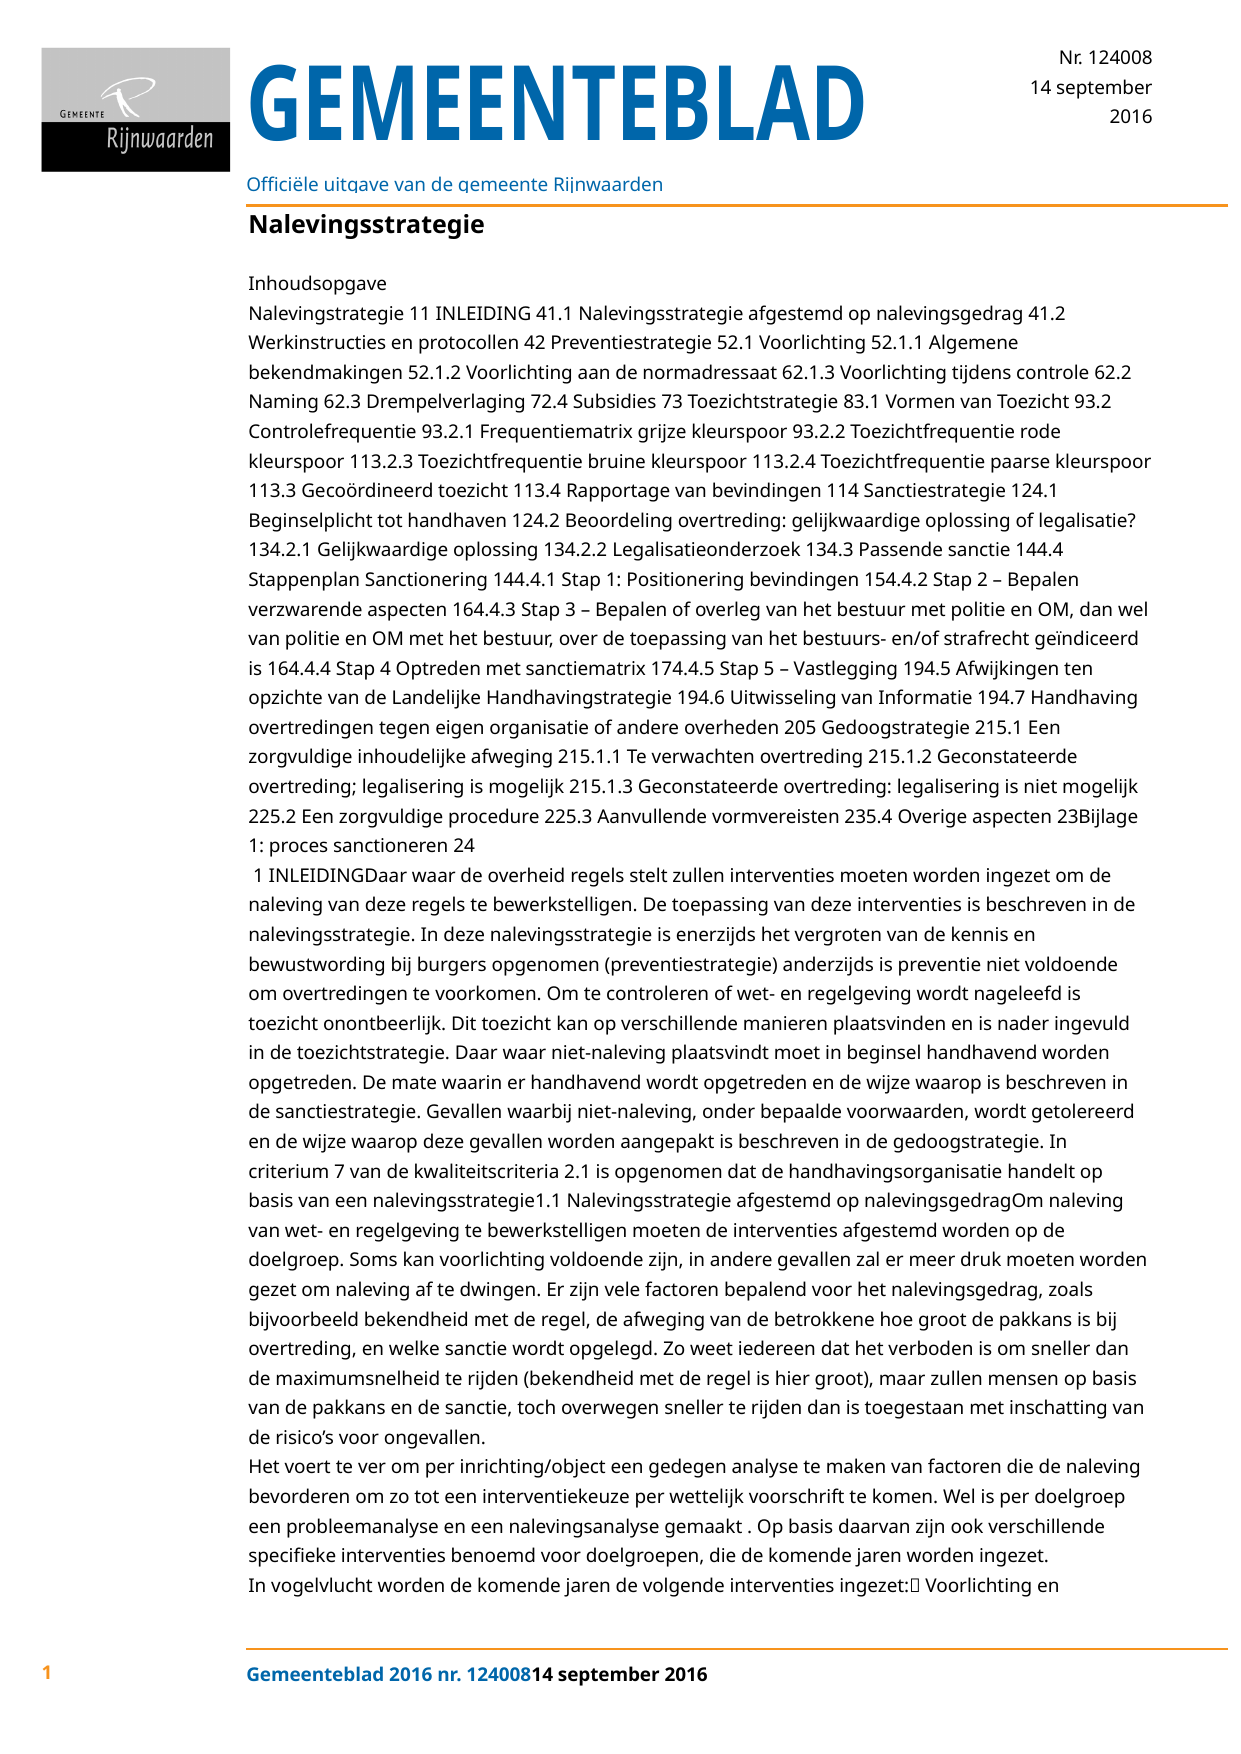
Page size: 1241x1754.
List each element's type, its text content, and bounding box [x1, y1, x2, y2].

picture [41, 47, 231, 172]
text Nalevingstrategie 11 INLEIDING 41.1 Nalevingsstrategie afgestemd op nalevingsgedrag 41.2 Werkinstructies en protocollen 42 Preventiestrategie 52.1 Voorlichting 52.1.1 Algemene bekendmakingen 52.1.2 Voorlichting aan de normadressaat 62.1.3 Voorlichting tijdens controle 62.2 Naming 62.3 Drempelverlaging 72.4 Subsidies 73 Toezichtstrategie 83.1 Vormen van Toezicht 93.2 Controlefrequentie 93.2.1 Frequentiematrix grijze kleurspoor 93.2.2 Toezichtfrequentie rode kleurspoor 113.2.3 Toezichtfrequentie bruine kleurspoor 113.2.4 Toezichtfrequentie paarse kleurspoor 113.3 Gecoördineerd toezicht 113.4 Rapportage van bevindingen 114 Sanctiestrategie 124.1 Beginselplicht tot handhaven 124.2 Beoordeling overtreding: gelijkwaardige oplossing of legalisatie? 134.2.1 Gelijkwaardige oplossing 134.2.2 Legalisatieonderzoek 134.3 Passende sanctie 144.4 Stappenplan Sanctionering 144.4.1 Stap 1: Positionering bevindingen 154.4.2 Stap 2 – Bepalen verzwarende aspecten 164.4.3 Stap 3 – Bepalen of overleg van het bestuur met politie en OM, dan wel van politie en OM met het bestuur, over de toepassing van het bestuurs- en/of strafrecht geïndiceerd is 164.4.4 Stap 4 Optreden met sanctiematrix 174.4.5 Stap 5 – Vastlegging 194.5 Afwijkingen ten opzichte van de Landelijke Handhavingstrategie 194.6 Uitwisseling van Informatie 194.7 Handhaving overtredingen tegen eigen organisatie of andere overheden 205 Gedoogstrategie 215.1 Een zorgvuldige inhoudelijke afweging 215.1.1 Te verwachten overtreding 215.1.2 Geconstateerde overtreding; legalisering is mogelijk 215.1.3 Geconstateerde overtreding: legalisering is niet mogelijk 225.2 Een zorgvuldige procedure 225.3 Aanvullende vormvereisten 235.4 Overige aspecten 23Bijlage 1: proces sanctioneren 24 [248, 300, 1152, 858]
text 1 INLEIDINGDaar waar de overheid regels stelt zullen interventies moeten worden ingezet om de naleving van deze regels te bewerkstelligen. De toepassing van deze interventies is beschreven in de nalevingsstrategie. In deze nalevingsstrategie is enerzijds het vergroten van de kennis en bewustwording bij burgers opgenomen (preventiestrategie) anderzijds is preventie niet voldoende om overtredingen te voorkomen. Om te controleren of wet- en regelgeving wordt nageleefd is toezicht onontbeerlijk. Dit toezicht kan op verschillende manieren plaatsvinden en is nader ingevuld in de toezichtstrategie. Daar waar niet-naleving plaatsvindt moet in beginsel handhavend worden opgetreden. De mate waarin er handhavend wordt opgetreden en de wijze waarop is beschreven in de sanctiestrategie. Gevallen waarbij niet-naleving, onder bepaalde voorwaarden, wordt getolereerd en de wijze waarop deze gevallen worden aangepakt is beschreven in de gedoogstrategie. In criterium 7 van de kwaliteitscriteria 2.1 is opgenomen dat de handhavingsorganisatie handelt op basis van een nalevingsstrategie1.1 Nalevingsstrategie afgestemd op nalevingsgedragOm naleving van wet- en regelgeving te bewerkstelligen moeten de interventies afgestemd worden op de doelgroep. Soms kan voorlichting voldoende zijn, in andere gevallen zal er meer druk moeten worden gezet om naleving af te dwingen. Er zijn vele factoren bepalend voor het nalevingsgedrag, zoals bijvoorbeeld bekendheid met de regel, de afweging van de betrokkene hoe groot de pakkans is bij overtreding, en welke sanctie wordt opgelegd. Zo weet iedereen dat het verboden is om sneller dan de maximumsnelheid te rijden (bekendheid met de regel is hier groot), maar zullen mensen op basis van de pakkans en de sanctie, toch overwegen sneller te rijden dan is toegestaan met inschatting van de risico’s voor ongevallen. [248, 862, 1152, 1450]
text Nalevingsstrategie [248, 207, 1152, 241]
text Het voert te ver om per inrichting/object een gedegen analyse te maken van factoren die de naleving bevorderen om zo tot een interventiekeuze per wettelijk voorschrift te komen. Wel is per doelgroep een probleemanalyse en een nalevingsanalyse gemaakt . Op basis daarvan zijn ook verschillende specifieke interventies benoemd voor doelgroepen, die de komende jaren worden ingezet. [248, 1454, 1152, 1568]
text Inhoudsopgave [248, 270, 1152, 296]
text In vogelvlucht worden de komende jaren de volgende interventies ingezet: Voorlichting en [248, 1572, 1152, 1598]
